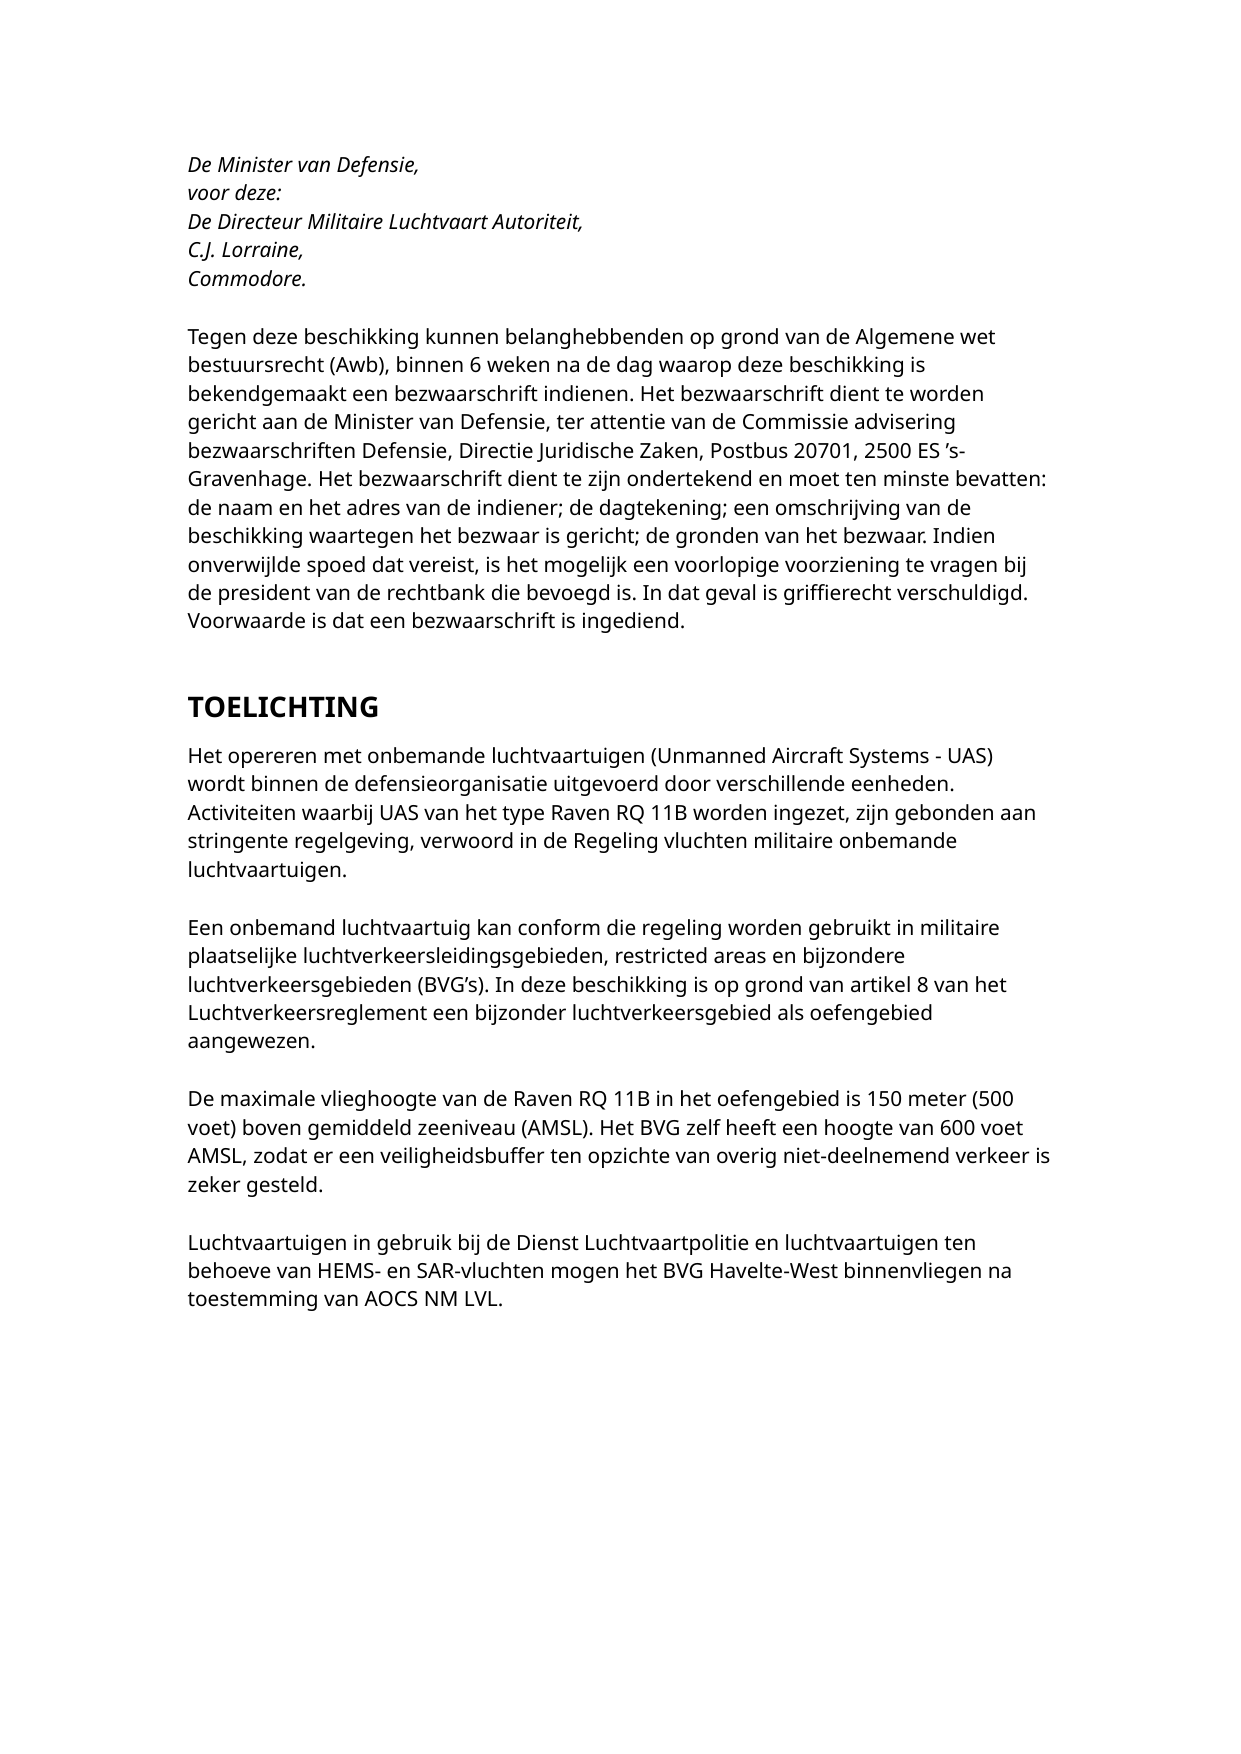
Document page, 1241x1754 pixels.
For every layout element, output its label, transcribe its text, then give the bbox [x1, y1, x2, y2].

text voor deze: [187, 178, 1053, 207]
text Luchtvaartuigen in gebruik bij de Dienst Luchtvaartpolitie en luchtvaartuigen ten behoeve van HEMS- en SAR-vluchten mogen het BVG Havelte-West binnenvliegen na toestemming van AOCS NM LVL. [187, 1228, 1053, 1313]
text De Minister van Defensie, [187, 150, 1053, 178]
subtitle TOELICHTING [187, 687, 1053, 726]
text Een onbemand luchtvaartuig kan conform die regeling worden gebruikt in militaire plaatselijke luchtverkeersleidingsgebieden, restricted areas en bijzondere luchtverkeersgebieden (BVG’s). In deze beschikking is op grond van artikel 8 van het Luchtverkeersreglement een bijzonder luchtverkeersgebied als oefengebied aangewezen. [187, 913, 1053, 1055]
text Tegen deze beschikking kunnen belanghebbenden op grond van de Algemene wet bestuursrecht (Awb), binnen 6 weken na de dag waarop deze beschikking is bekendgemaakt een bezwaarschrift indienen. Het bezwaarschrift dient te worden gericht aan de Minister van Defensie, ter attentie van de Commissie advisering bezwaarschriften Defensie, Directie Juridische Zaken, Postbus 20701, 2500 ES ’s-Gravenhage. Het bezwaarschrift dient te zijn ondertekend en moet ten minste bevatten: de naam en het adres van de indiener; de dagtekening; een omschrijving van de beschikking waartegen het bezwaar is gericht; de gronden van het bezwaar. Indien onverwijlde spoed dat vereist, is het mogelijk een voorlopige voorziening te vragen bij de president van de rechtbank die bevoegd is. In dat geval is griffierecht verschuldigd. Voorwaarde is dat een bezwaarschrift is ingediend. [187, 322, 1053, 635]
text Het opereren met onbemande luchtvaartuigen (Unmanned Aircraft Systems - UAS) wordt binnen de defensieorganisatie uitgevoerd door verschillende eenheden. Activiteiten waarbij UAS van het type Raven RQ 11B worden ingezet, zijn gebonden aan stringente regelgeving, verwoord in de Regeling vluchten militaire onbemande luchtvaartuigen. [187, 741, 1053, 883]
text Commodore. [187, 264, 1053, 292]
text C.J. Lorraine, [187, 235, 1053, 264]
text De Directeur Militaire Luchtvaart Autoriteit, [187, 207, 1053, 235]
text De maximale vlieghoogte van de Raven RQ 11B in het oefengebied is 150 meter (500 voet) boven gemiddeld zeeniveau (AMSL). Het BVG zelf heeft een hoogte van 600 voet AMSL, zodat er een veiligheidsbuffer ten opzichte van overig niet-deelnemend verkeer is zeker gesteld. [187, 1084, 1053, 1198]
